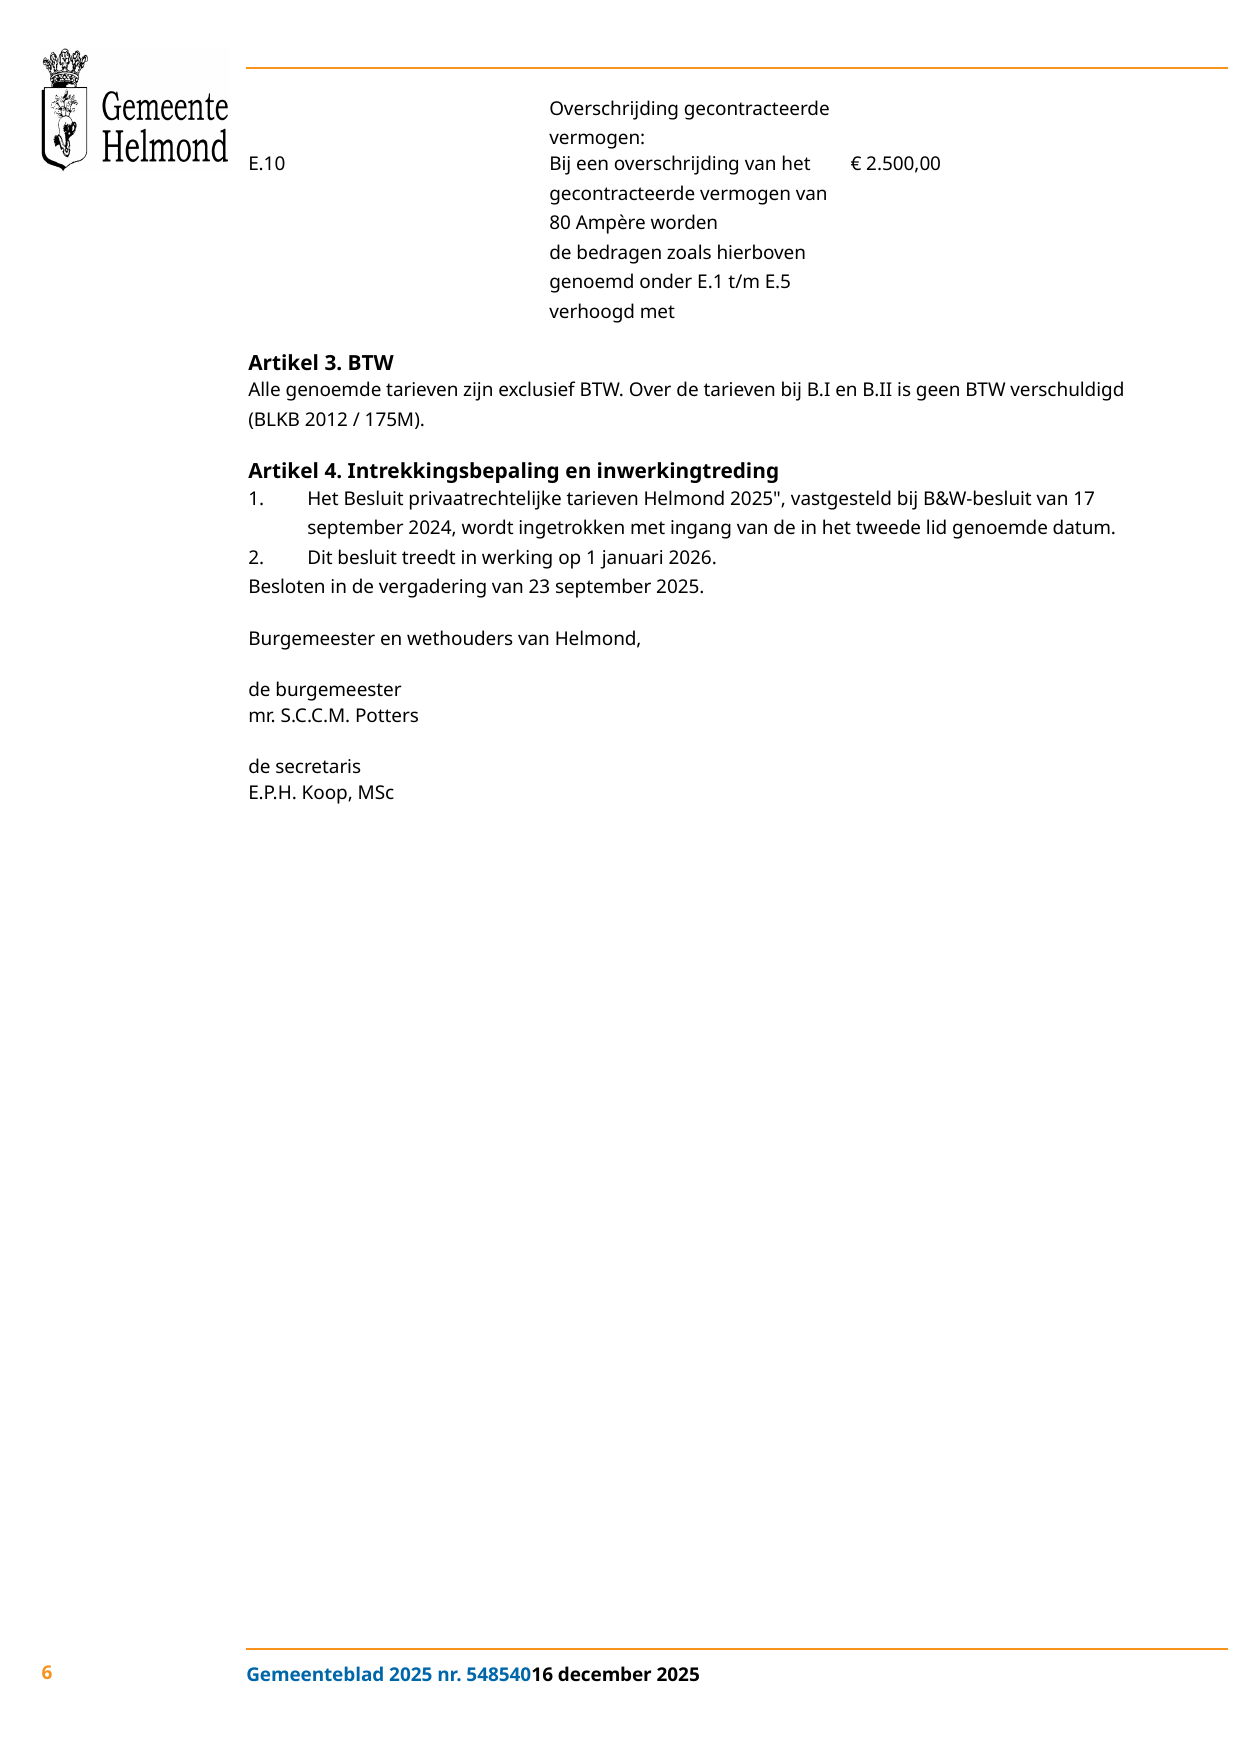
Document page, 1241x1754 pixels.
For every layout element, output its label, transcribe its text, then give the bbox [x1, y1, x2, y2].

text E.P.H. Koop, MSc [248, 779, 1152, 805]
table_cell € 2.500,00 [850, 150, 1152, 324]
list Het Besluit privaatrechtelijke tarieven Helmond 2025", vastgesteld bij B&W-besluit van 17 september 2024, wordt ingetrokken met ingang van de in het tweede lid genoemde datum. [248, 485, 1152, 540]
text Alle genoemde tarieven zijn exclusief BTW. Over de tarieven bij B.I en B.II is geen BTW verschuldigd (BLKB 2012 / 175M). [248, 376, 1152, 432]
list Dit besluit treedt in werking op 1 januari 2026. [248, 544, 1152, 569]
text de secretaris [248, 753, 1152, 779]
text Burgemeester en wethouders van Helmond, [248, 625, 1152, 651]
table_cell [850, 95, 1152, 150]
text Artikel 4. Intrekkingsbepaling en inwerkingtreding [248, 456, 1152, 485]
text de burgemeester [248, 676, 1152, 702]
table_cell Overschrijding gecontracteerde vermogen: [549, 95, 850, 150]
text Artikel 3. BTW [248, 348, 1152, 376]
table_cell [248, 95, 549, 150]
text mr. S.C.C.M. Potters [248, 702, 1152, 728]
table_cell E.10 [248, 150, 549, 324]
picture [41, 47, 231, 172]
table_cell Bij een overschrijding van het gecontracteerde vermogen van 80 Ampère worden de bedragen zoals hierboven genoemd onder E.1 t/m E.5 verhoogd met [549, 150, 850, 324]
text Besloten in de vergadering van 23 september 2025. [248, 573, 1152, 599]
